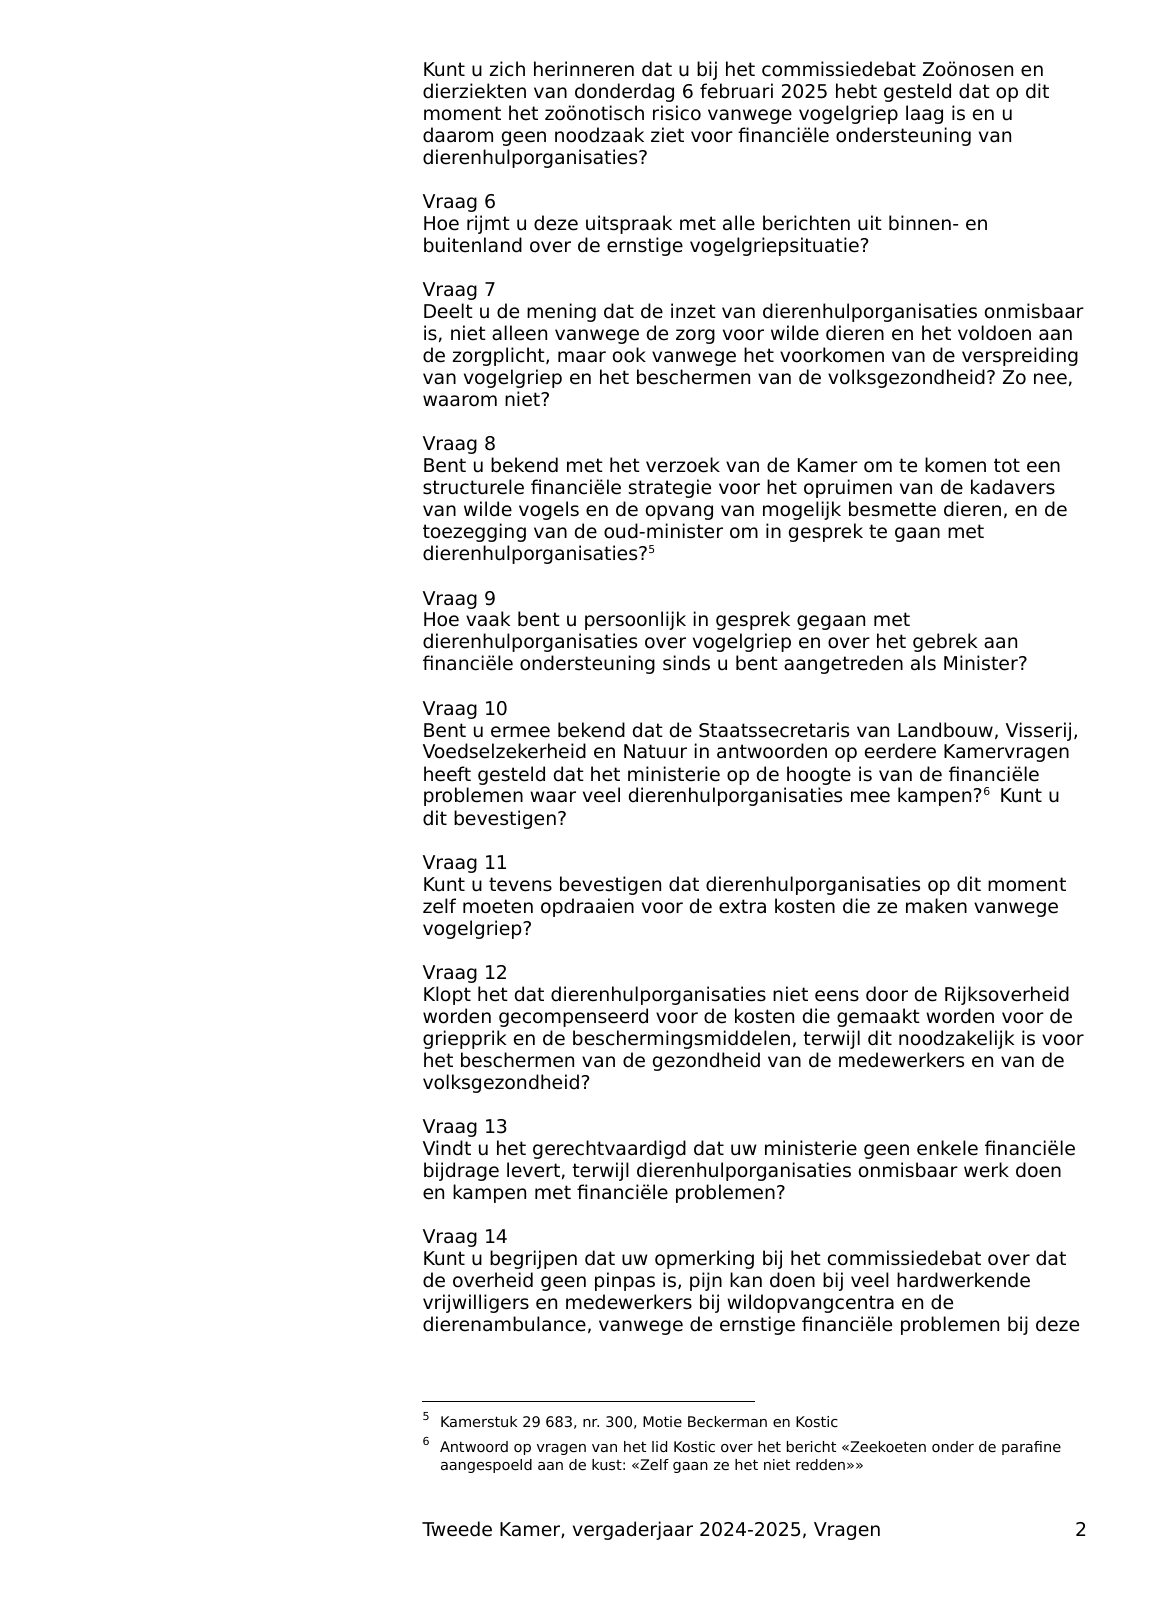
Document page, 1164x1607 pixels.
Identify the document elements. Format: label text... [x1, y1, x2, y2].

text Vraag 9 [422, 587, 1087, 609]
text Vraag 7 [422, 279, 1087, 301]
text Hoe rijmt u deze uitspraak met alle berichten uit binnen- en buitenland over de ernstige vogelgriepsituatie? [422, 213, 1087, 257]
text Kamerstuk 29 683, nr. 300, Motie Beckerman en Kostic [422, 1410, 1087, 1432]
text Kunt u begrijpen dat uw opmerking bij het commissiedebat over dat de overheid geen pinpas is, pijn kan doen bij veel hardwerkende vrijwilligers en medewerkers bij wildopvangcentra en de dierenambulance, vanwege de ernstige financiële problemen bij deze [422, 1248, 1087, 1336]
text Vindt u het gerechtvaardigd dat uw ministerie geen enkele financiële bijdrage levert, terwijl dierenhulporganisaties onmisbaar werk doen en kampen met financiële problemen? [422, 1138, 1087, 1204]
text Vraag 8 [422, 433, 1087, 455]
text Bent u ermee bekend dat de Staatssecretaris van Landbouw, Visserij, Voedselzekerheid en Natuur in antwoorden op eerdere Kamervragen heeft gesteld dat het ministerie op de hoogte is van de financiële problemen waar veel dierenhulporganisaties mee kampen? Kunt u dit bevestigen? [422, 719, 1087, 829]
text Antwoord op vragen van het lid Kostic over het bericht «Zeekoeten onder de parafine aangespoeld aan de kust: «Zelf gaan ze het niet redden»» [422, 1435, 1087, 1474]
text Klopt het dat dierenhulporganisaties niet eens door de Rijksoverheid worden gecompenseerd voor de kosten die gemaakt worden voor de griepprik en de beschermingsmiddelen, terwijl dit noodzakelijk is voor het beschermen van de gezondheid van de medewerkers en van de volksgezondheid? [422, 984, 1087, 1093]
text Vraag 11 [422, 852, 1087, 873]
text Kunt u zich herinneren dat u bij het commissiedebat Zoönosen en dierziekten van donderdag 6 februari 2025 hebt gesteld dat op dit moment het zoönotisch risico vanwege vogelgriep laag is en u daarom geen noodzaak ziet voor financiële ondersteuning van dierenhulporganisaties? [422, 59, 1087, 169]
text Deelt u de mening dat de inzet van dierenhulporganisaties onmisbaar is, niet alleen vanwege de zorg voor wilde dieren en het voldoen aan de zorgplicht, maar ook vanwege het voorkomen van de verspreiding van vogelgriep en het beschermen van de volksgezondheid? Zo nee, waarom niet? [422, 301, 1087, 411]
text Kunt u tevens bevestigen dat dierenhulporganisaties op dit moment zelf moeten opdraaien voor de extra kosten die ze maken vanwege vogelgriep? [422, 873, 1087, 939]
text Vraag 14 [422, 1226, 1087, 1248]
text Vraag 13 [422, 1116, 1087, 1138]
text Bent u bekend met het verzoek van de Kamer om te komen tot een structurele financiële strategie voor het opruimen van de kadavers van wilde vogels en de opvang van mogelijk besmette dieren, en de toezegging van de oud-minister om in gesprek te gaan met dierenhulporganisaties? [422, 455, 1087, 565]
text Vraag 6 [422, 191, 1087, 213]
text Vraag 10 [422, 697, 1087, 719]
text Vraag 12 [422, 962, 1087, 984]
text Hoe vaak bent u persoonlijk in gesprek gegaan met dierenhulporganisaties over vogelgriep en over het gebrek aan financiële ondersteuning sinds u bent aangetreden als Minister? [422, 609, 1087, 675]
